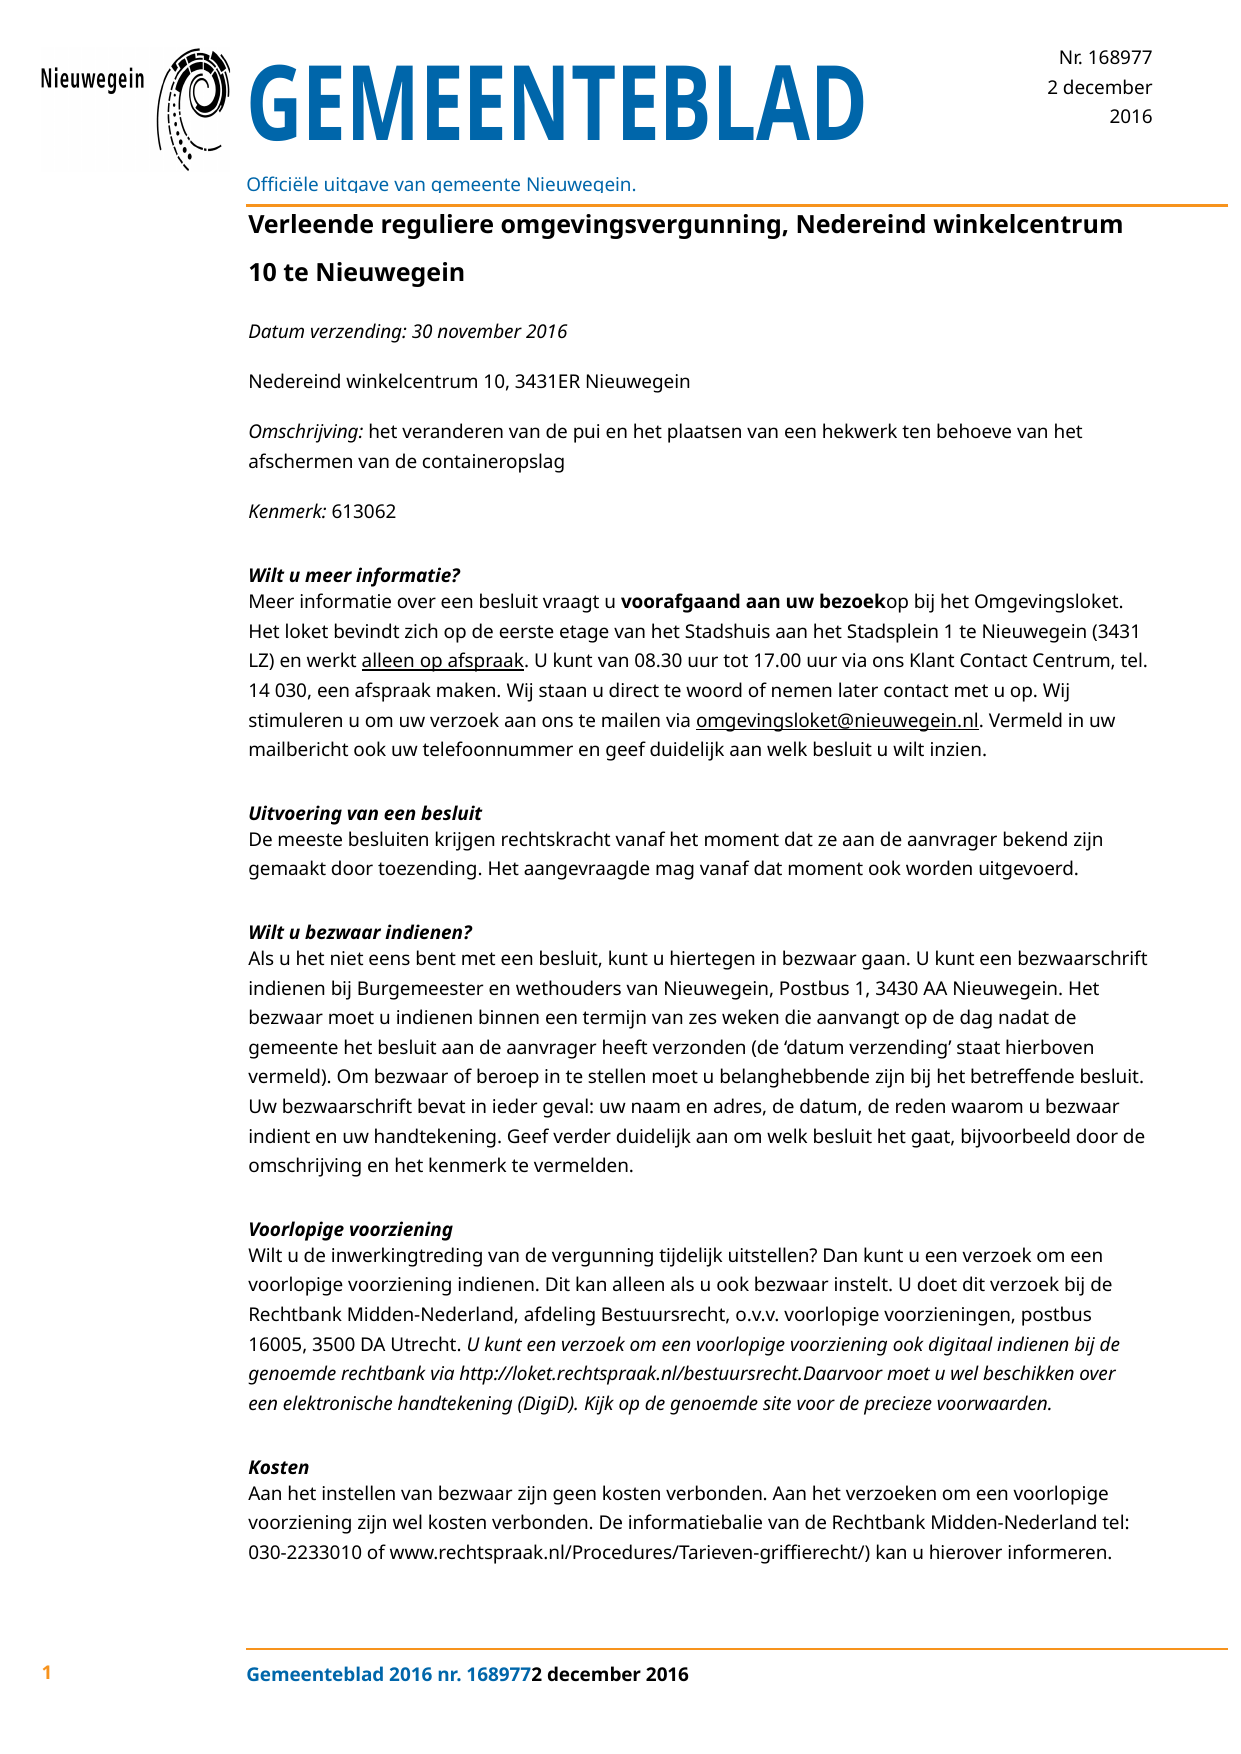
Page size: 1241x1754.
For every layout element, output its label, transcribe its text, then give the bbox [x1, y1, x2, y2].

text Omschrijving: het veranderen van de pui en het plaatsen van een hekwerk ten behoeve van het afschermen van de containeropslag [248, 419, 1152, 474]
text De meeste besluiten krijgen rechtskracht vanaf het moment dat ze aan de aanvrager bekend zijn gemaakt door toezending. Het aangevraagde mag vanaf dat moment ook worden uitgevoerd. [248, 826, 1152, 881]
text Als u het niet eens bent met een besluit, kunt u hiertegen in bezwaar gaan. U kunt een bezwaarschrift indienen bij Burgemeester en wethouders van Nieuwegein, Postbus 1, 3430 AA Nieuwegein. Het bezwaar moet u indienen binnen een termijn van zes weken die aanvangt op de dag nadat de gemeente het besluit aan de aanvrager heeft verzonden (de ‘datum verzending’ staat hierboven vermeld). Om bezwaar of beroep in te stellen moet u belanghebbende zijn bij het betreffende besluit. Uw bezwaarschrift bevat in ieder geval: uw naam en adres, de datum, de reden waarom u bezwaar indient en uw handtekening. Geef verder duidelijk aan om welk besluit het gaat, bijvoorbeeld door de omschrijving en het kenmerk te vermelden. [248, 945, 1152, 1178]
text Verleende reguliere omgevingsvergunning, Nedereind winkelcentrum 10 te Nieuwegein [248, 207, 1152, 288]
text Aan het instellen van bezwaar zijn geen kosten verbonden. Aan het verzoeken om een voorlopige voorziening zijn wel kosten verbonden. De informatiebalie van de Rechtbank Midden-Nederland tel: 030-2233010 of www.rechtspraak.nl/Procedures/Tarieven-griffierecht/) kan u hierover informeren. [248, 1480, 1152, 1564]
text Nedereind winkelcentrum 10, 3431ER Nieuwegein [248, 368, 1152, 394]
text Wilt u de inwerkingtreding van de vergunning tijdelijk uitstellen? Dan kunt u een verzoek om een voorlopige voorziening indienen. Dit kan alleen als u ook bezwaar instelt. U doet dit verzoek bij de Rechtbank Midden-Nederland, afdeling Bestuursrecht, o.v.v. voorlopige voorzieningen, postbus 16005, 3500 DA Utrecht. U kunt een verzoek om een voorlopige voorziening ook digitaal indienen bij de genoemde rechtbank via http://loket.rechtspraak.nl/bestuursrecht.Daarvoor moet u wel beschikken over een elektronische handtekening (DigiD). Kijk op de genoemde site voor de precieze voorwaarden. [248, 1242, 1152, 1416]
text Wilt u meer informatie? [248, 563, 1152, 588]
text Kenmerk: 613062 [248, 499, 1152, 524]
text Meer informatie over een besluit vraagt u voorafgaand aan uw bezoekop bij het Omgevingsloket. Het loket bevindt zich op de eerste etage van het Stadshuis aan het Stadsplein 1 te Nieuwegein (3431 LZ) en werkt alleen op afspraak. U kunt van 08.30 uur tot 17.00 uur via ons Klant Contact Centrum, tel. 14 030, een afspraak maken. Wij staan u direct te woord of nemen later contact met u op. Wij stimuleren u om uw verzoek aan ons te mailen via omgevingsloket@nieuwegein.nl. Vermeld in uw mailbericht ook uw telefoonnummer en geef duidelijk aan welk besluit u wilt inzien. [248, 588, 1152, 762]
text Voorlopige voorziening [248, 1216, 1152, 1242]
text Datum verzending: 30 november 2016 [248, 318, 1152, 344]
picture [41, 47, 231, 172]
text Kosten [248, 1454, 1152, 1480]
text Uitvoering van een besluit [248, 800, 1152, 826]
text Wilt u bezwaar indienen? [248, 919, 1152, 945]
